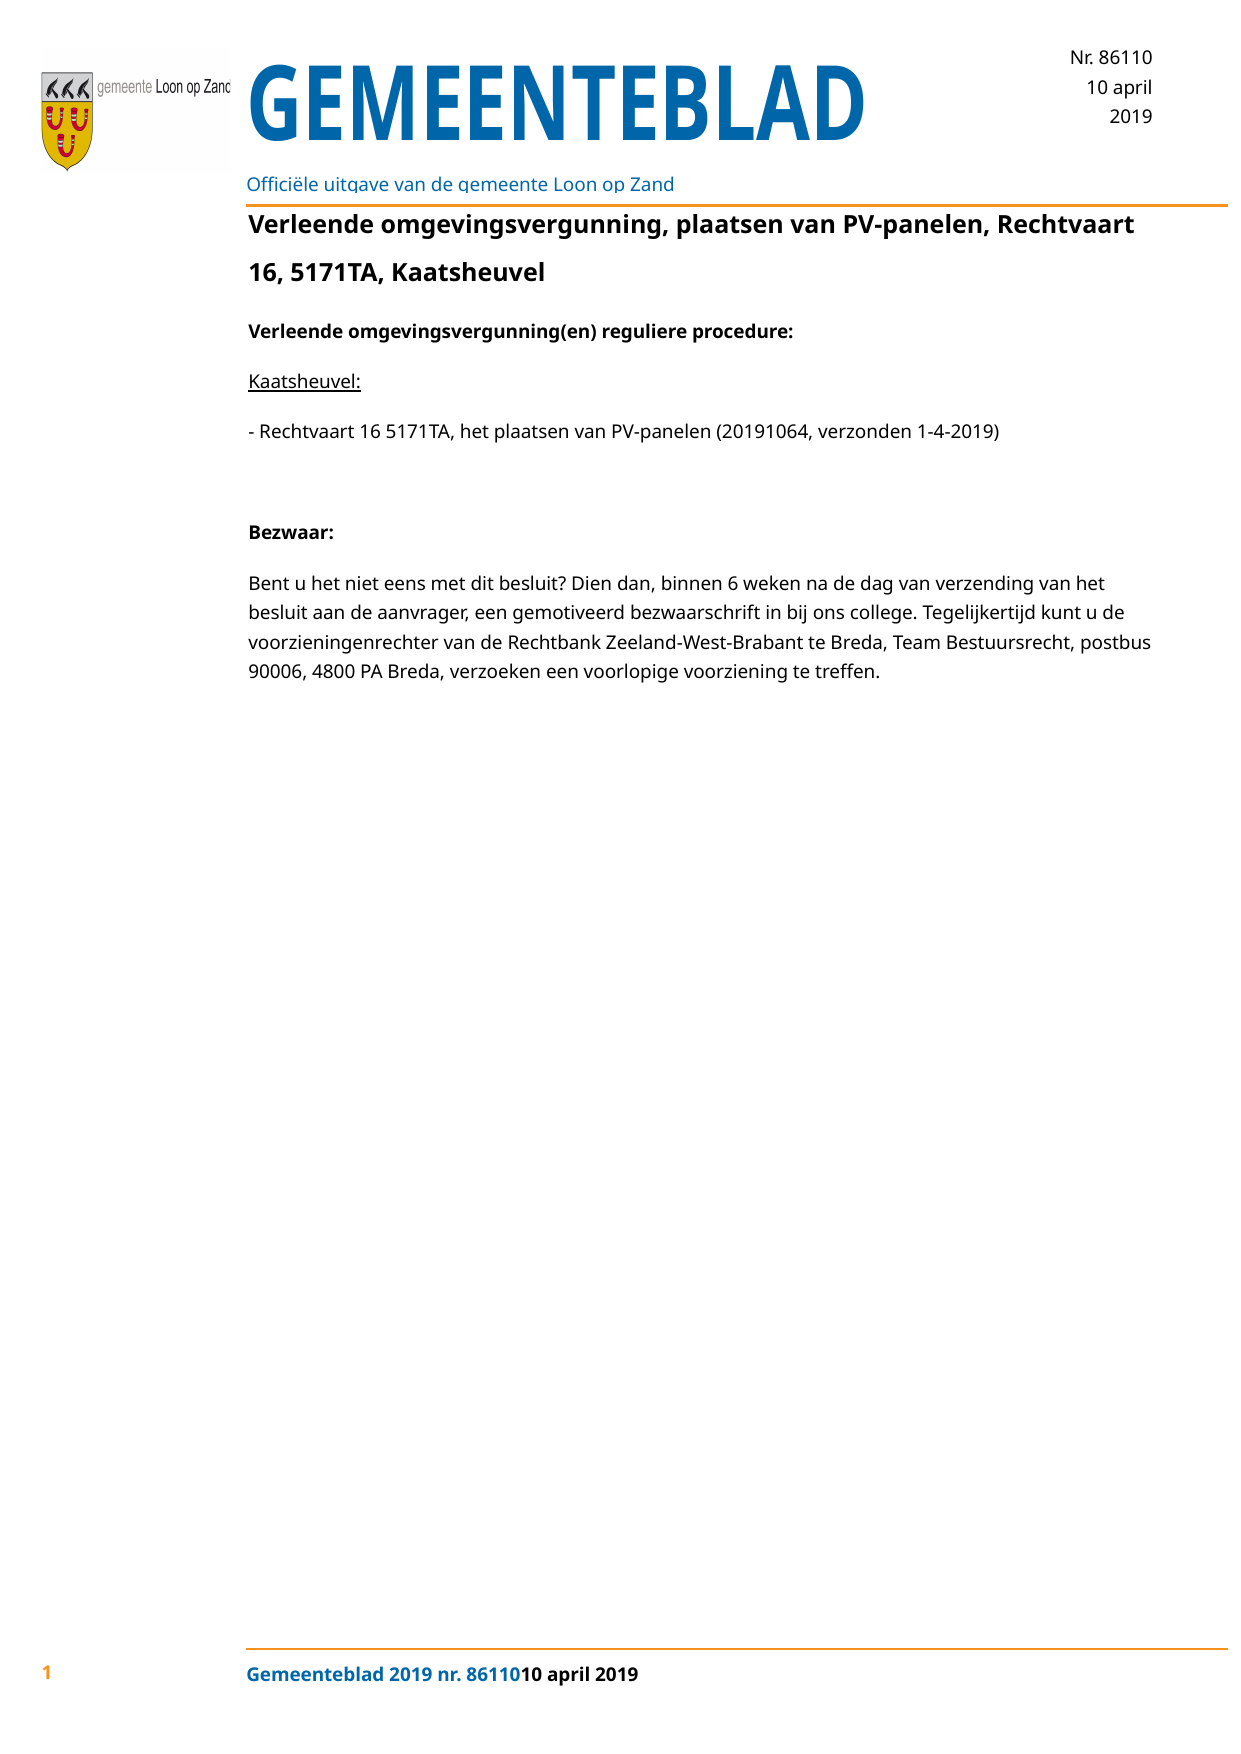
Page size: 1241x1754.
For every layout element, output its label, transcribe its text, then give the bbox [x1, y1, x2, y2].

text - Rechtvaart 16 5171TA, het plaatsen van PV-panelen (20191064, verzonden 1-4-2019) [248, 419, 1152, 444]
text Verleende omgevingsvergunning(en) reguliere procedure: [248, 318, 1152, 344]
picture [41, 47, 231, 172]
text Verleende omgevingsvergunning, plaatsen van PV-panelen, Rechtvaart 16, 5171TA, Kaatsheuvel [248, 207, 1152, 288]
text Bent u het niet eens met dit besluit? Dien dan, binnen 6 weken na de dag van verzending van het besluit aan de aanvrager, een gemotiveerd bezwaarschrift in bij ons college. Tegelijkertijd kunt u de voorzieningenrechter van de Rechtbank Zeeland-West-Brabant te Breda, Team Bestuursrecht, postbus 90006, 4800 PA Breda, verzoeken een voorlopige voorziening te treffen. [248, 570, 1152, 684]
text Kaatsheuvel: [248, 368, 1152, 394]
text Bezwaar: [248, 519, 1152, 545]
